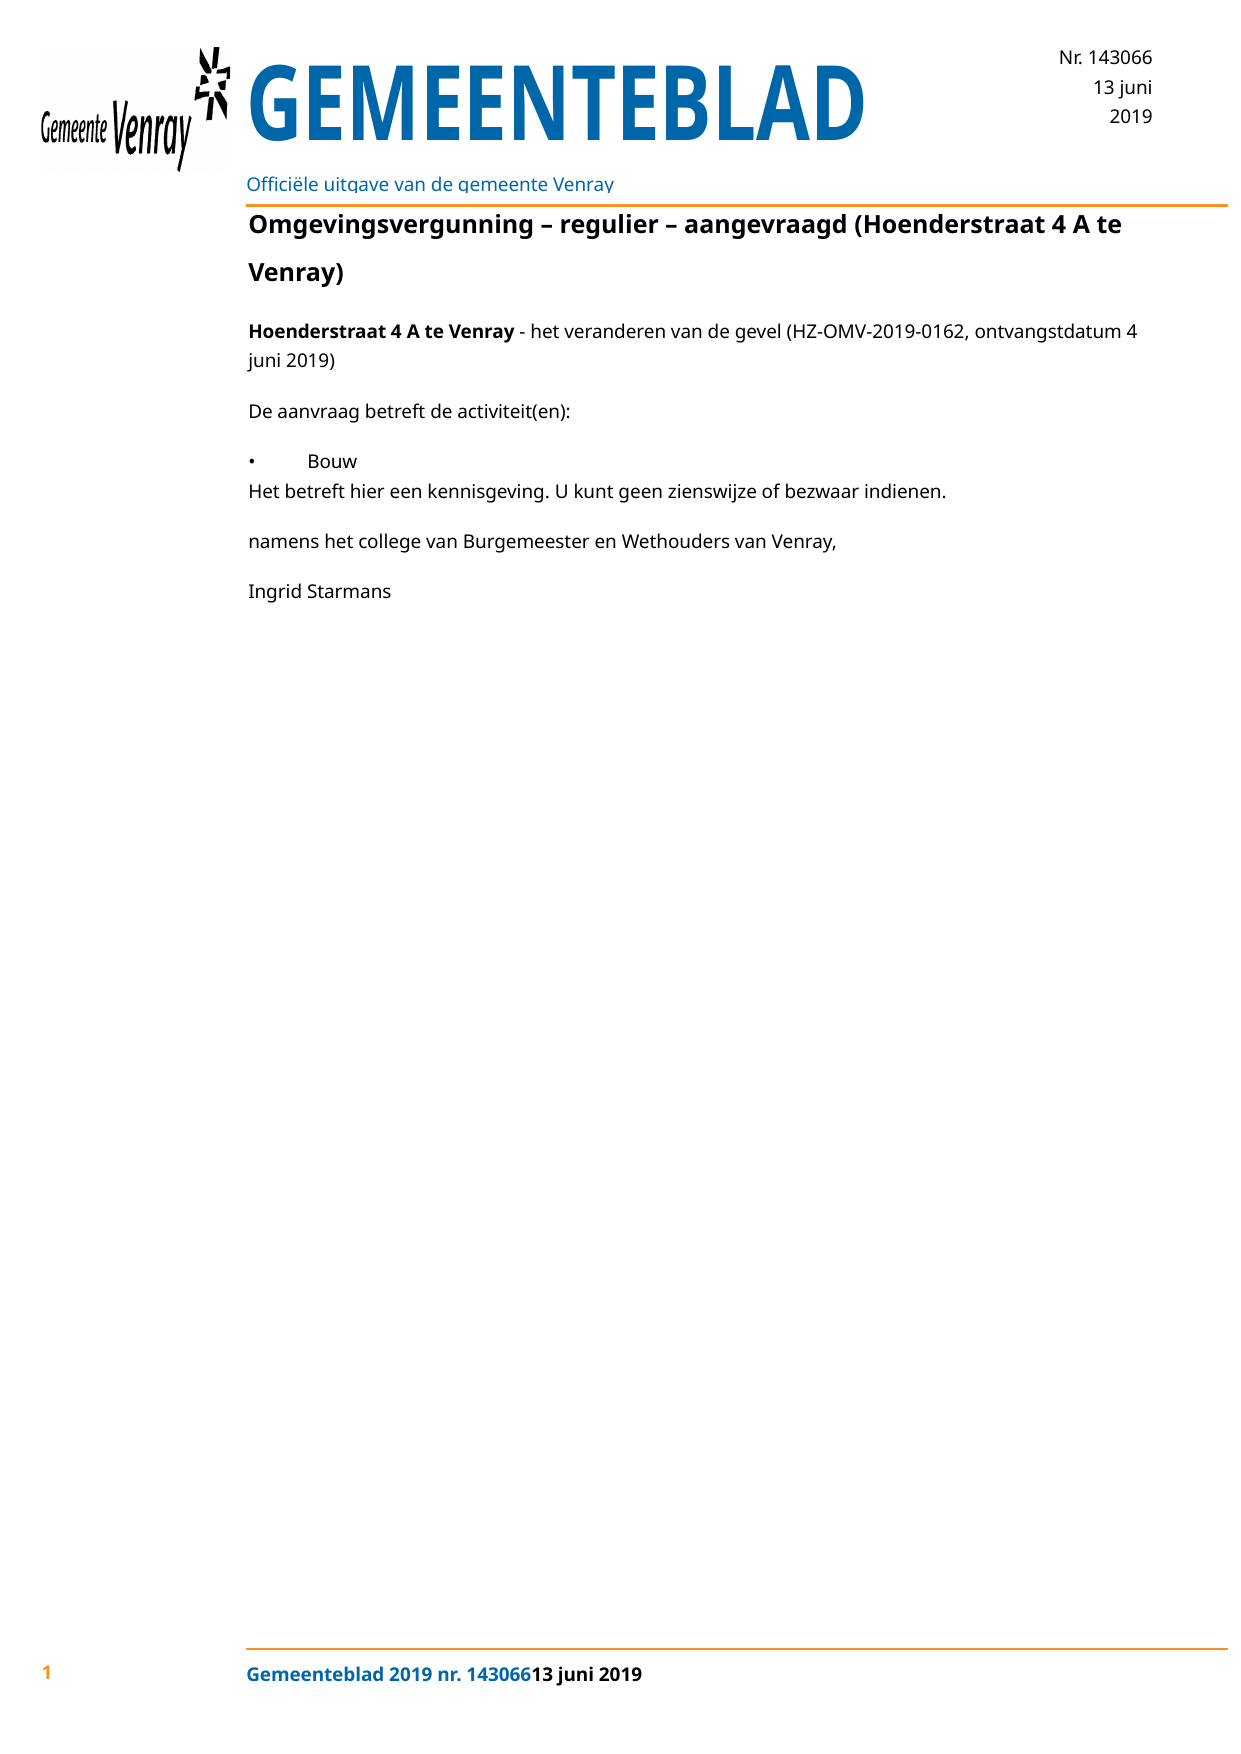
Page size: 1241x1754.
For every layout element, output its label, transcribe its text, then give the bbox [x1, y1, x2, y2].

text Hoenderstraat 4 A te Venray - het veranderen van de gevel (HZ-OMV-2019-0162, ontvangstdatum 4 juni 2019) [248, 318, 1152, 373]
picture [41, 47, 231, 172]
text Omgevingsvergunning – regulier – aangevraagd (Hoenderstraat 4 A te Venray) [248, 207, 1152, 288]
text Ingrid Starmans [248, 579, 1152, 604]
list Bouw [248, 448, 1152, 474]
text Het betreft hier een kennisgeving. U kunt geen zienswijze of bezwaar indienen. [248, 478, 1152, 504]
text De aanvraag betreft de activiteit(en): [248, 398, 1152, 424]
text namens het college van Burgemeester en Wethouders van Venray, [248, 528, 1152, 554]
